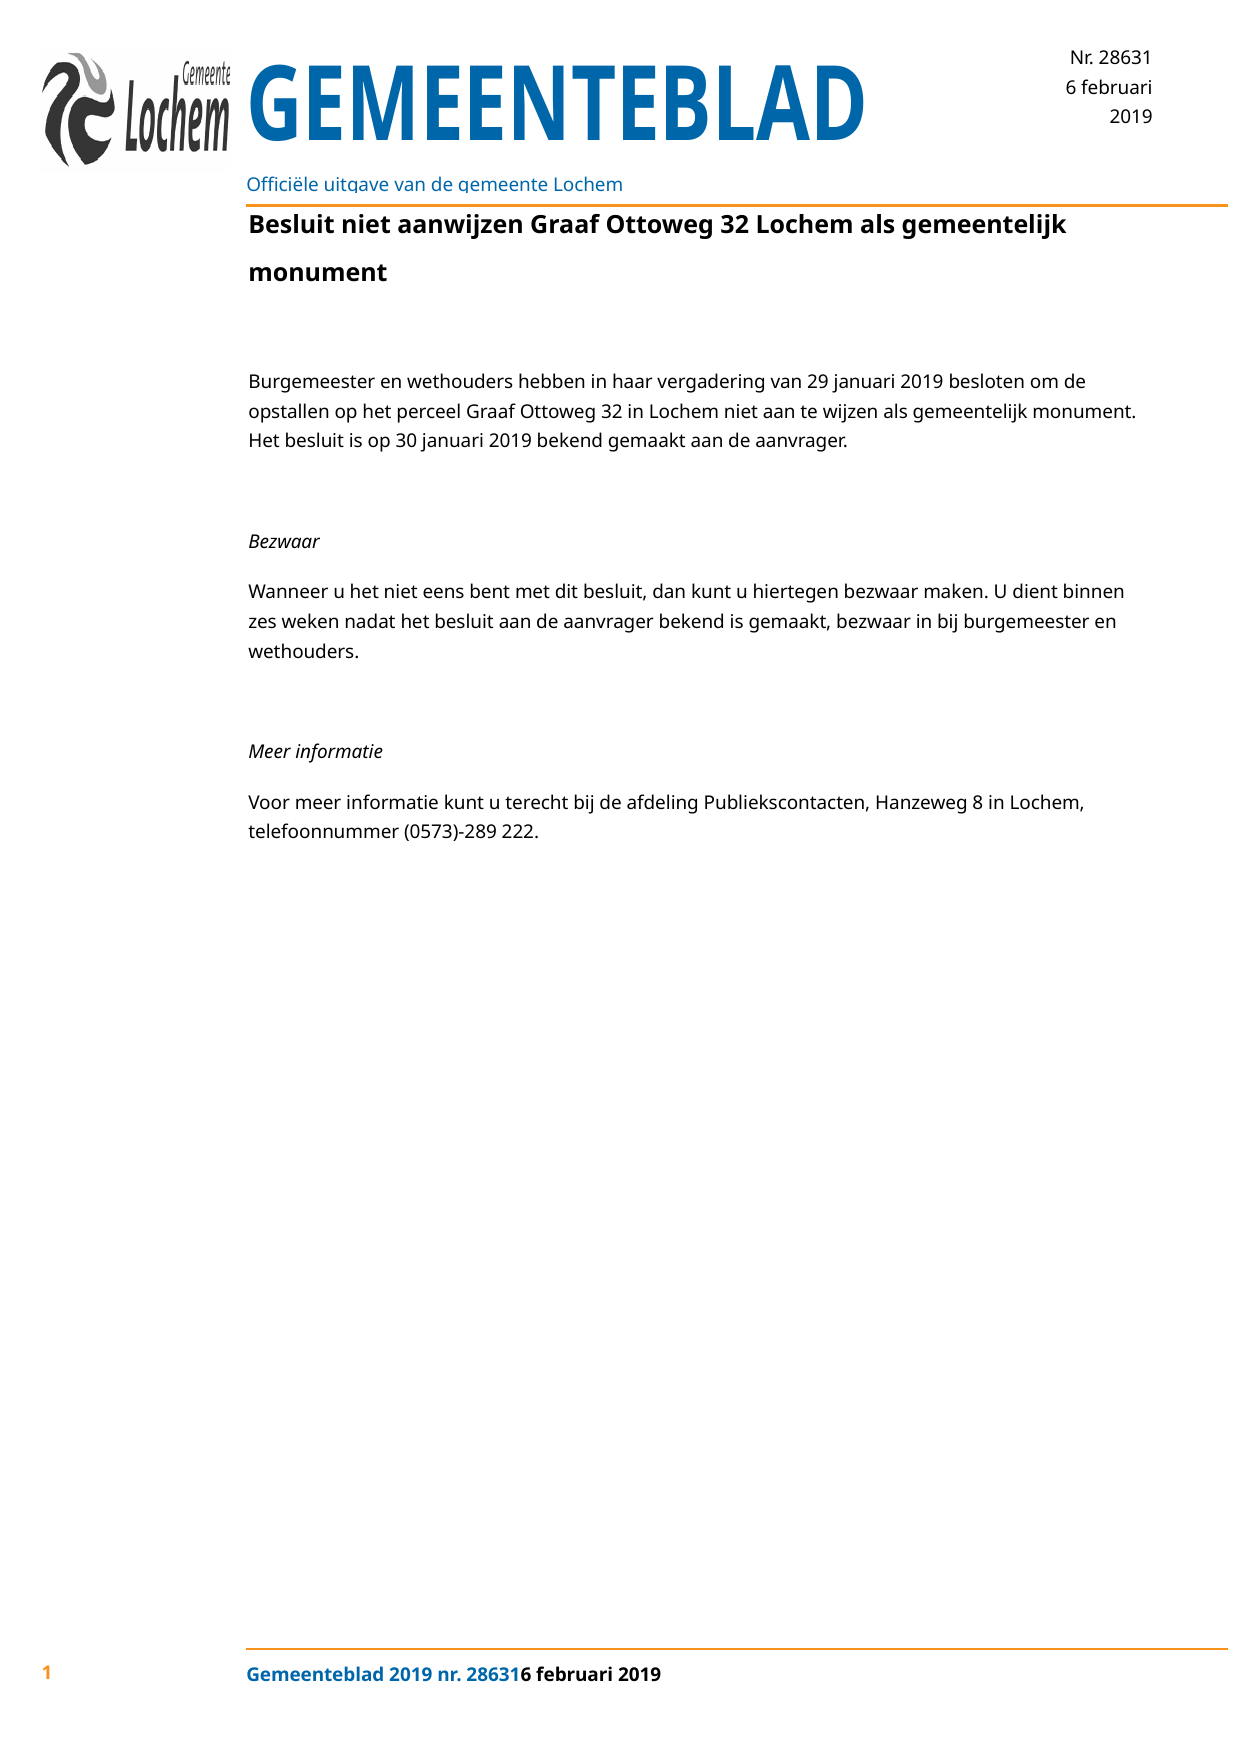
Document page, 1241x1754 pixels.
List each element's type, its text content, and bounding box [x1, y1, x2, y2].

text Besluit niet aanwijzen Graaf Ottoweg 32 Lochem als gemeentelijk monument [248, 207, 1152, 288]
text Burgemeester en wethouders hebben in haar vergadering van 29 januari 2019 besloten om de opstallen op het perceel Graaf Ottoweg 32 in Lochem niet aan te wijzen als gemeentelijk monument. Het besluit is op 30 januari 2019 bekend gemaakt aan de aanvrager. [248, 368, 1152, 453]
text Voor meer informatie kunt u terecht bij de afdeling Publiekscontacten, Hanzeweg 8 in Lochem, telefoonnummer (0573)-289 222. [248, 789, 1152, 844]
picture [41, 47, 231, 172]
text Bezwaar [248, 528, 1152, 554]
text Wanneer u het niet eens bent met dit besluit, dan kunt u hiertegen bezwaar maken. U dient binnen zes weken nadat het besluit aan de aanvrager bekend is gemaakt, bezwaar in bij burgemeester en wethouders. [248, 579, 1152, 664]
text Meer informatie [248, 739, 1152, 764]
